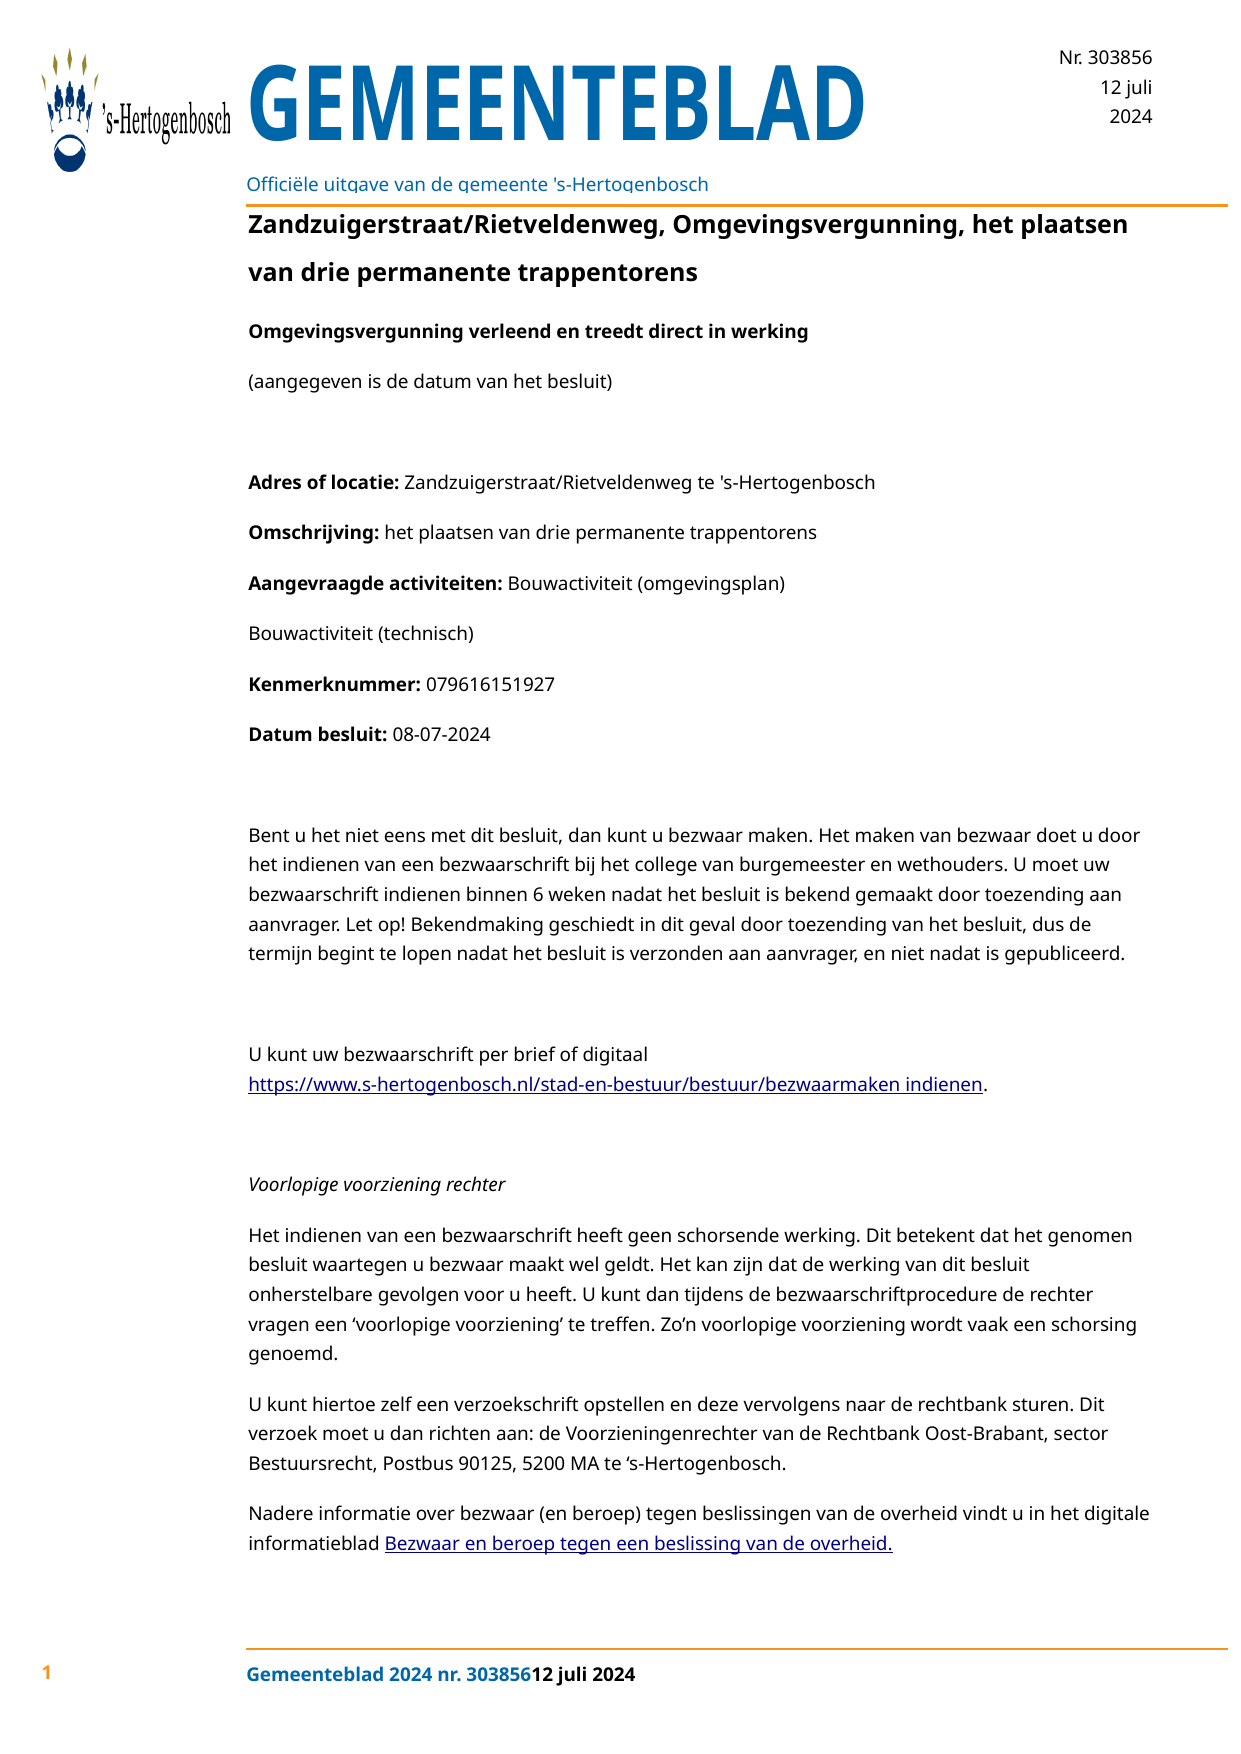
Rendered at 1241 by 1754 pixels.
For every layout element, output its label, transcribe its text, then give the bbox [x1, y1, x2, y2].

text U kunt uw bezwaarschrift per brief of digitaal https://www.s-hertogenbosch.nl/stad-en-bestuur/bestuur/bezwaarmaken indienen. [248, 1041, 1152, 1097]
text Bent u het niet eens met dit besluit, dan kunt u bezwaar maken. Het maken van bezwaar doet u door het indienen van een bezwaarschrift bij het college van burgemeester en wethouders. U moet uw bezwaarschrift indienen binnen 6 weken nadat het besluit is bekend gemaakt door toezending aan aanvrager. Let op! Bekendmaking geschiedt in dit geval door toezending van het besluit, dus de termijn begint te lopen nadat het besluit is verzonden aan aanvrager, en niet nadat is gepubliceerd. [248, 822, 1152, 966]
text (aangegeven is de datum van het besluit) [248, 368, 1152, 394]
text Datum besluit: 08-07-2024 [248, 721, 1152, 747]
text Het indienen van een bezwaarschrift heeft geen schorsende werking. Dit betekent dat het genomen besluit waartegen u bezwaar maakt wel geldt. Het kan zijn dat de werking van dit besluit onherstelbare gevolgen voor u heeft. U kunt dan tijdens de bezwaarschriftprocedure de rechter vragen een ‘voorlopige voorziening’ te treffen. Zo’n voorlopige voorziening wordt vaak een schorsing genoemd. [248, 1222, 1152, 1366]
text Voorlopige voorziening rechter [248, 1172, 1152, 1197]
text Zandzuigerstraat/Rietveldenweg, Omgevingsvergunning, het plaatsen van drie permanente trappentorens [248, 207, 1152, 288]
text U kunt hiertoe zelf een verzoekschrift opstellen en deze vervolgens naar de rechtbank sturen. Dit verzoek moet u dan richten aan: de Voorzieningenrechter van de Rechtbank Oost-Brabant, sector Bestuursrecht, Postbus 90125, 5200 MA te ‘s-Hertogenbosch. [248, 1391, 1152, 1476]
picture [41, 47, 231, 172]
text Aangevraagde activiteiten: Bouwactiviteit (omgevingsplan) [248, 570, 1152, 596]
text Bouwactiviteit (technisch) [248, 620, 1152, 646]
text Omgevingsvergunning verleend en treedt direct in werking [248, 318, 1152, 344]
text Adres of locatie: Zandzuigerstraat/Rietveldenweg te 's-Hertogenbosch [248, 469, 1152, 495]
text Omschrijving: het plaatsen van drie permanente trappentorens [248, 519, 1152, 545]
text Kenmerknummer: 079616151927 [248, 671, 1152, 697]
text Nadere informatie over bezwaar (en beroep) tegen beslissingen van de overheid vindt u in het digitale informatieblad Bezwaar en beroep tegen een beslissing van de overheid. [248, 1500, 1152, 1556]
